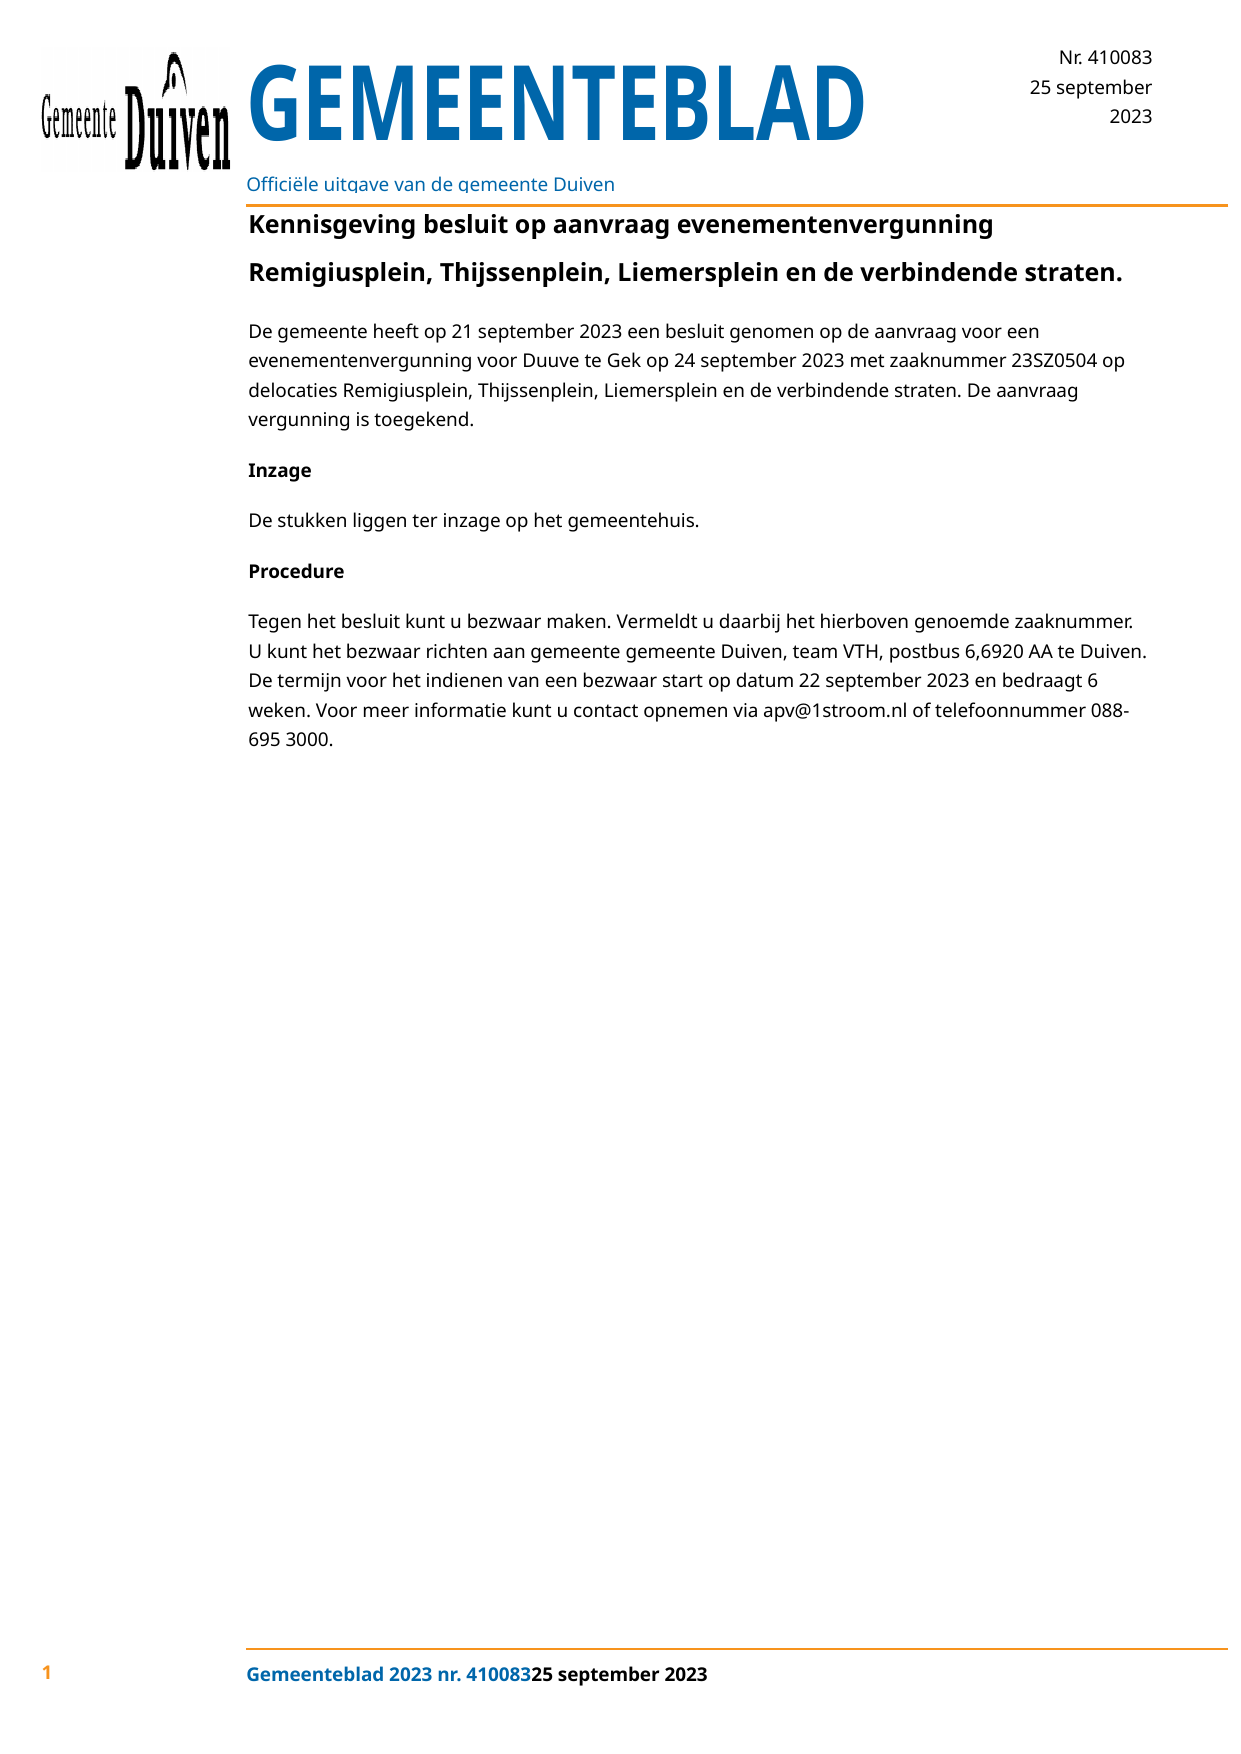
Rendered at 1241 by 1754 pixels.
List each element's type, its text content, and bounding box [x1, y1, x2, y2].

text Tegen het besluit kunt u bezwaar maken. Vermeldt u daarbij het hierboven genoemde zaaknummer. U kunt het bezwaar richten aan gemeente gemeente Duiven, team VTH, postbus 6,6920 AA te Duiven. De termijn voor het indienen van een bezwaar start op datum 22 september 2023 en bedraagt 6 weken. Voor meer informatie kunt u contact opnemen via apv@1stroom.nl of telefoonnummer 088-695 3000. [248, 608, 1152, 752]
text De stukken liggen ter inzage op het gemeentehuis. [248, 507, 1152, 533]
text Inzage [248, 457, 1152, 483]
text Kennisgeving besluit op aanvraag evenementenvergunning Remigiusplein, Thijssenplein, Liemersplein en de verbindende straten. [248, 207, 1152, 288]
text De gemeente heeft op 21 september 2023 een besluit genomen op de aanvraag voor een evenementenvergunning voor Duuve te Gek op 24 september 2023 met zaaknummer 23SZ0504 op delocaties Remigiusplein, Thijssenplein, Liemersplein en de verbindende straten. De aanvraag vergunning is toegekend. [248, 318, 1152, 432]
picture [41, 47, 231, 172]
text Procedure [248, 558, 1152, 584]
